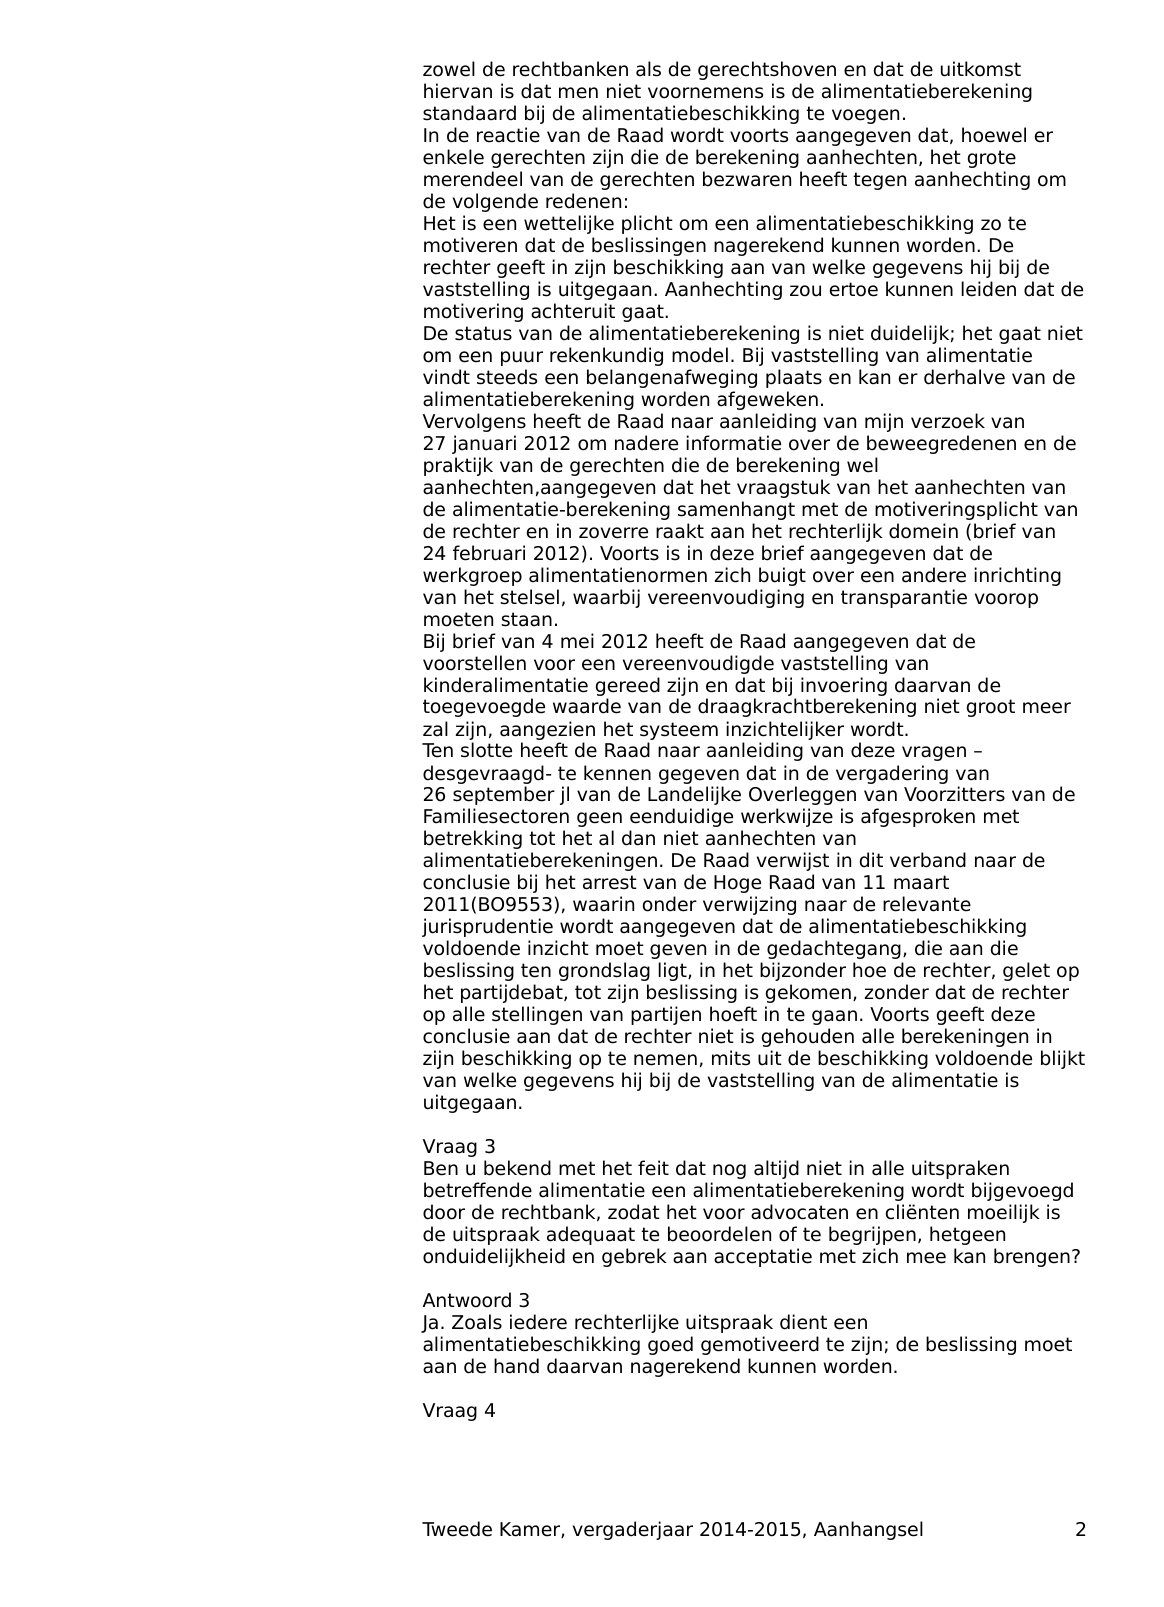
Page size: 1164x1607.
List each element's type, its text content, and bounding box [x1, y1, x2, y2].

text zowel de rechtbanken als de gerechtshoven en dat de uitkomst hiervan is dat men niet voornemens is de alimentatieberekening standaard bij de alimentatiebeschikking te voegen. [422, 59, 1087, 125]
text Ja. Zoals iedere rechterlijke uitspraak dient een alimentatiebeschikking goed gemotiveerd te zijn; de beslissing moet aan de hand daarvan nagerekend kunnen worden. [422, 1312, 1087, 1378]
text Vraag 3 [422, 1136, 1087, 1158]
text De status van de alimentatieberekening is niet duidelijk; het gaat niet om een puur rekenkundig model. Bij vaststelling van alimentatie vindt steeds een belangenafweging plaats en kan er derhalve van de alimentatieberekening worden afgeweken. [422, 323, 1087, 411]
text Het is een wettelijke plicht om een alimentatiebeschikking zo te motiveren dat de beslissingen nagerekend kunnen worden. De rechter geeft in zijn beschikking aan van welke gegevens hij bij de vaststelling is uitgegaan. Aanhechting zou ertoe kunnen leiden dat de motivering achteruit gaat. [422, 213, 1087, 323]
text Bij brief van 4 mei 2012 heeft de Raad aangegeven dat de voorstellen voor een vereenvoudigde vaststelling van kinderalimentatie gereed zijn en dat bij invoering daarvan de toegevoegde waarde van de draagkrachtberekening niet groot meer zal zijn, aangezien het systeem inzichtelijker wordt. [422, 631, 1087, 740]
text Antwoord 3 [422, 1290, 1087, 1312]
text Ten slotte heeft de Raad naar aanleiding van deze vragen – desgevraagd- te kennen gegeven dat in de vergadering van 26 september jl van de Landelijke Overleggen van Voorzitters van de Familiesectoren geen eenduidige werkwijze is afgesproken met betrekking tot het al dan niet aanhechten van alimentatieberekeningen. De Raad verwijst in dit verband naar de conclusie bij het arrest van de Hoge Raad van 11 maart 2011(BO9553), waarin onder verwijzing naar de relevante jurisprudentie wordt aangegeven dat de alimentatiebeschikking voldoende inzicht moet geven in de gedachtegang, die aan die beslissing ten grondslag ligt, in het bijzonder hoe de rechter, gelet op het partijdebat, tot zijn beslissing is gekomen, zonder dat de rechter op alle stellingen van partijen hoeft in te gaan. Voorts geeft deze conclusie aan dat de rechter niet is gehouden alle berekeningen in zijn beschikking op te nemen, mits uit de beschikking voldoende blijkt van welke gegevens hij bij de vaststelling van de alimentatie is uitgegaan. [422, 740, 1087, 1114]
text Vraag 4 [422, 1400, 1087, 1422]
text Vervolgens heeft de Raad naar aanleiding van mijn verzoek van 27 januari 2012 om nadere informatie over de beweegredenen en de praktijk van de gerechten die de berekening wel aanhechten,aangegeven dat het vraagstuk van het aanhechten van de alimentatie-berekening samenhangt met de motiveringsplicht van de rechter en in zoverre raakt aan het rechterlijk domein (brief van 24 februari 2012). Voorts is in deze brief aangegeven dat de werkgroep alimentatienormen zich buigt over een andere inrichting van het stelsel, waarbij vereenvoudiging en transparantie voorop moeten staan. [422, 411, 1087, 631]
text Ben u bekend met het feit dat nog altijd niet in alle uitspraken betreffende alimentatie een alimentatieberekening wordt bijgevoegd door de rechtbank, zodat het voor advocaten en cliënten moeilijk is de uitspraak adequaat te beoordelen of te begrijpen, hetgeen onduidelijkheid en gebrek aan acceptatie met zich mee kan brengen? [422, 1158, 1087, 1268]
text In de reactie van de Raad wordt voorts aangegeven dat, hoewel er enkele gerechten zijn die de berekening aanhechten, het grote merendeel van de gerechten bezwaren heeft tegen aanhechting om de volgende redenen: [422, 125, 1087, 213]
